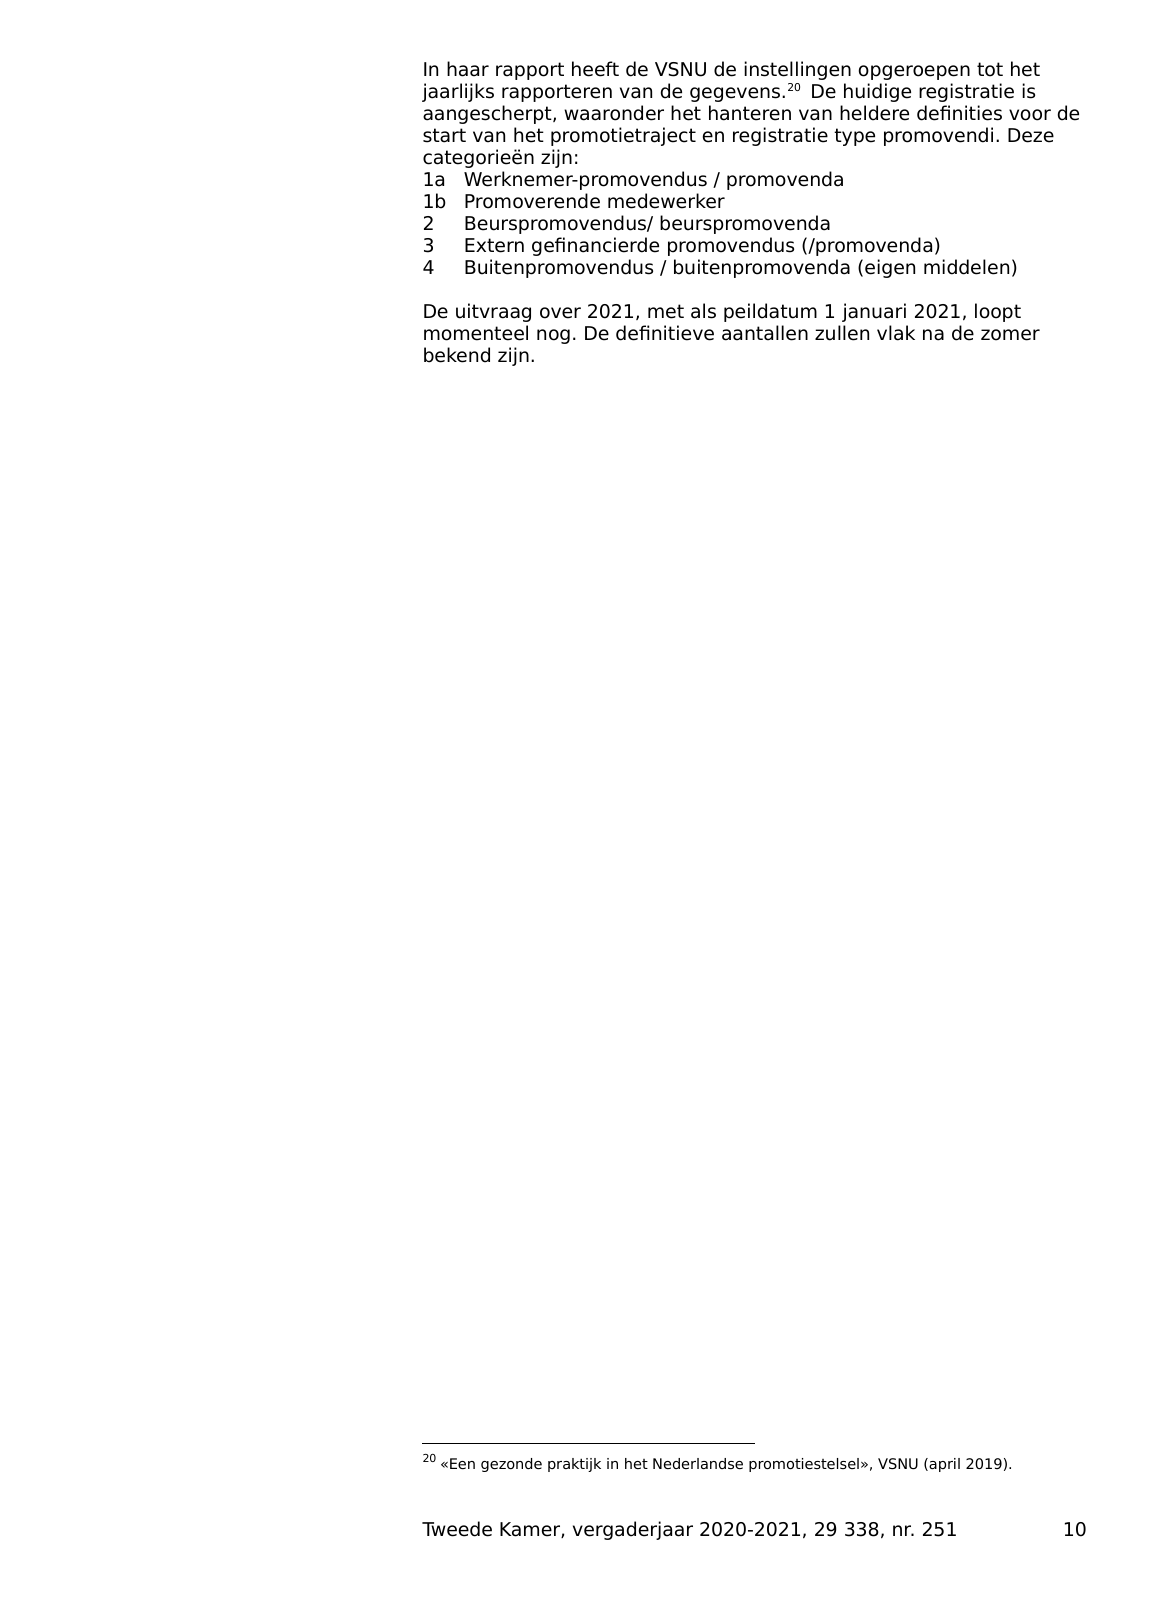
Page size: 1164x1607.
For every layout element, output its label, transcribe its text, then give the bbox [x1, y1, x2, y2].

text 1a Werknemer-promovendus / promovenda [422, 169, 1087, 191]
text 1b Promoverende medewerker [422, 191, 1087, 213]
text In haar rapport heeft de VSNU de instellingen opgeroepen tot het jaarlijks rapporteren van de gegevens. De huidige registratie is aangescherpt, waaronder het hanteren van heldere definities voor de start van het promotietraject en registratie type promovendi. Deze categorieën zijn: [422, 59, 1087, 169]
text 2 Beurspromovendus/ beurspromovenda [422, 213, 1087, 235]
text «Een gezonde praktijk in het Nederlandse promotiestelsel», VSNU (april 2019). [422, 1452, 1087, 1474]
text De uitvraag over 2021, met als peildatum 1 januari 2021, loopt momenteel nog. De definitieve aantallen zullen vlak na de zomer bekend zijn. [422, 301, 1087, 367]
text 3 Extern gefinancierde promovendus (/promovenda) [422, 235, 1087, 257]
text 4 Buitenpromovendus / buitenpromovenda (eigen middelen) [422, 257, 1087, 279]
